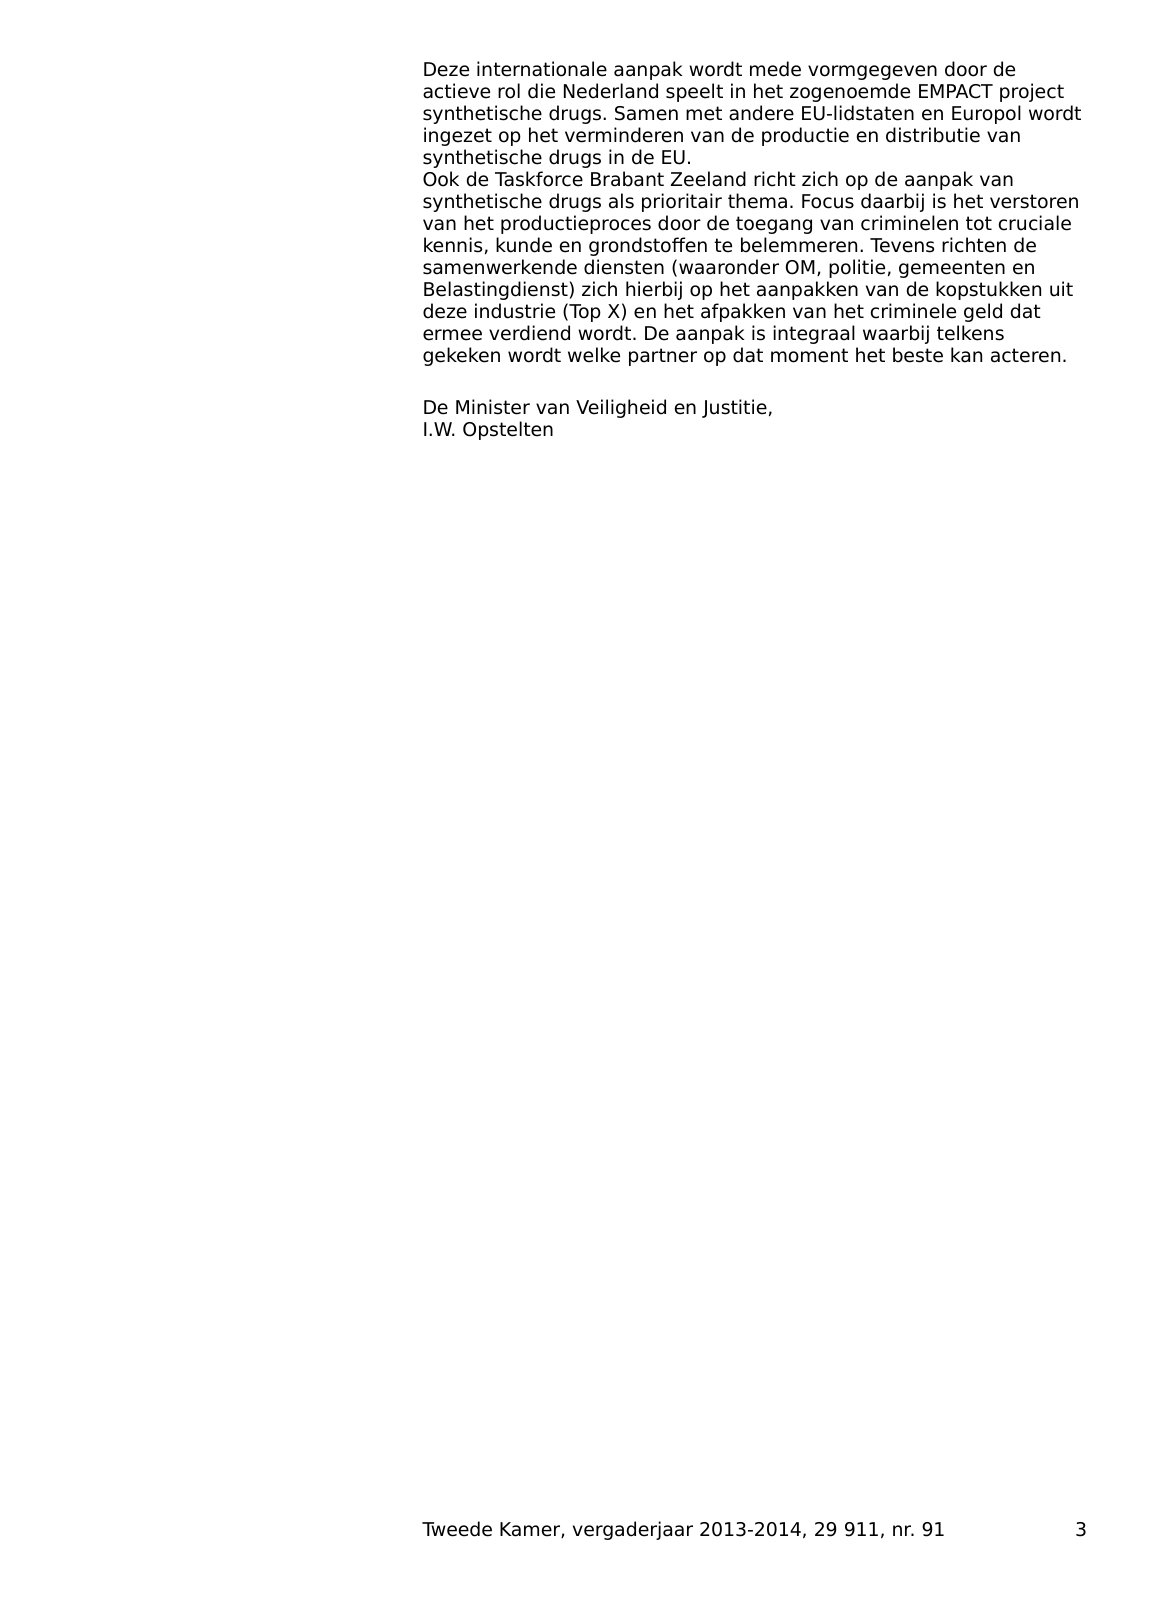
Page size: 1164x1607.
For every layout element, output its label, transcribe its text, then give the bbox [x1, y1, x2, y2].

text De Minister van Veiligheid en Justitie, I.W. Opstelten [422, 397, 1087, 441]
text Ook de Taskforce Brabant Zeeland richt zich op de aanpak van synthetische drugs als prioritair thema. Focus daarbij is het verstoren van het productieproces door de toegang van criminelen tot cruciale kennis, kunde en grondstoffen te belemmeren. Tevens richten de samenwerkende diensten (waaronder OM, politie, gemeenten en Belastingdienst) zich hierbij op het aanpakken van de kopstukken uit deze industrie (Top X) en het afpakken van het criminele geld dat ermee verdiend wordt. De aanpak is integraal waarbij telkens gekeken wordt welke partner op dat moment het beste kan acteren. [422, 169, 1087, 367]
text Deze internationale aanpak wordt mede vormgegeven door de actieve rol die Nederland speelt in het zogenoemde EMPACT project synthetische drugs. Samen met andere EU-lidstaten en Europol wordt ingezet op het verminderen van de productie en distributie van synthetische drugs in de EU. [422, 59, 1087, 169]
